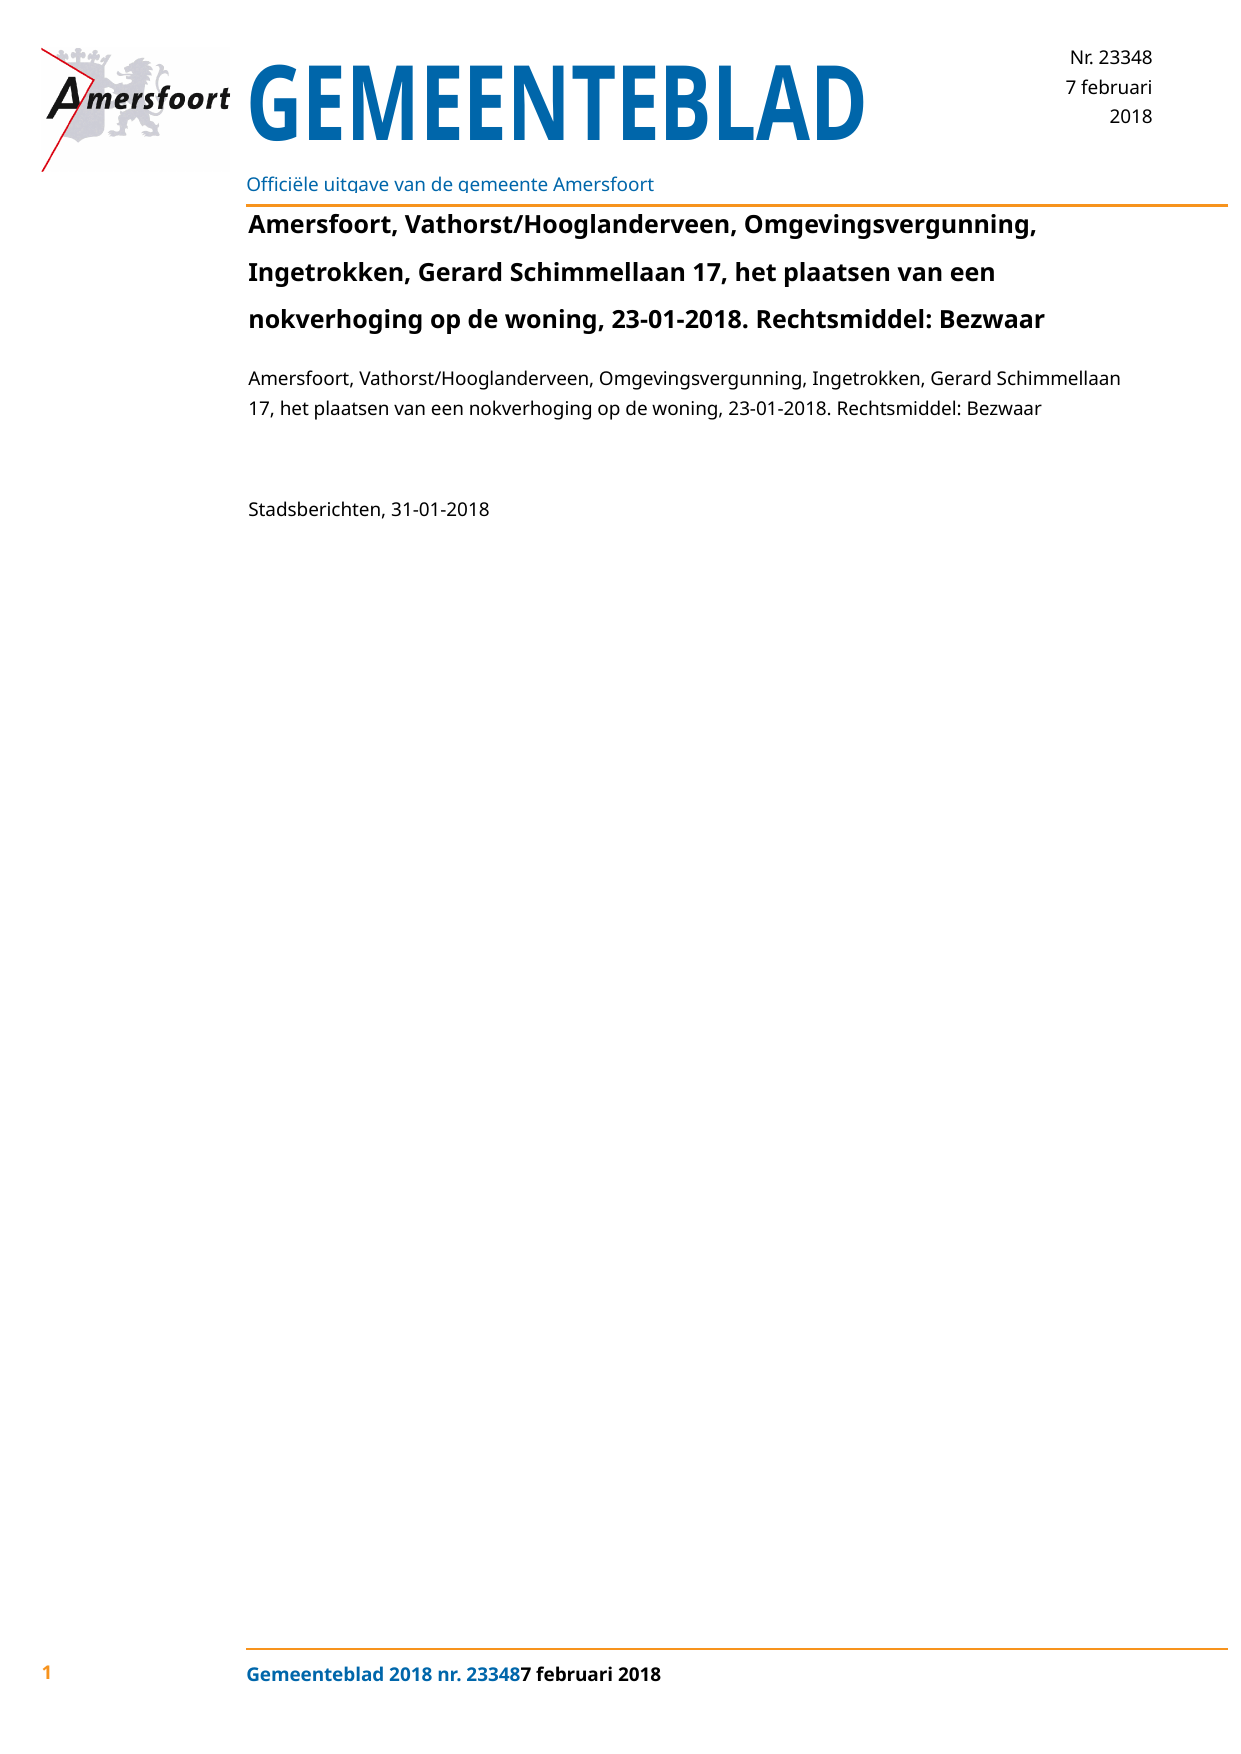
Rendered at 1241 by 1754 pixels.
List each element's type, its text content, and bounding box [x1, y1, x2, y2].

text Amersfoort, Vathorst/Hooglanderveen, Omgevingsvergunning, Ingetrokken, Gerard Schimmellaan 17, het plaatsen van een nokverhoging op de woning, 23-01-2018. Rechtsmiddel: Bezwaar [248, 366, 1152, 421]
picture [41, 47, 231, 172]
text Amersfoort, Vathorst/Hooglanderveen, Omgevingsvergunning, Ingetrokken, Gerard Schimmellaan 17, het plaatsen van een nokverhoging op de woning, 23-01-2018. Rechtsmiddel: Bezwaar [248, 207, 1152, 336]
text Stadsberichten, 31-01-2018 [248, 496, 1152, 522]
